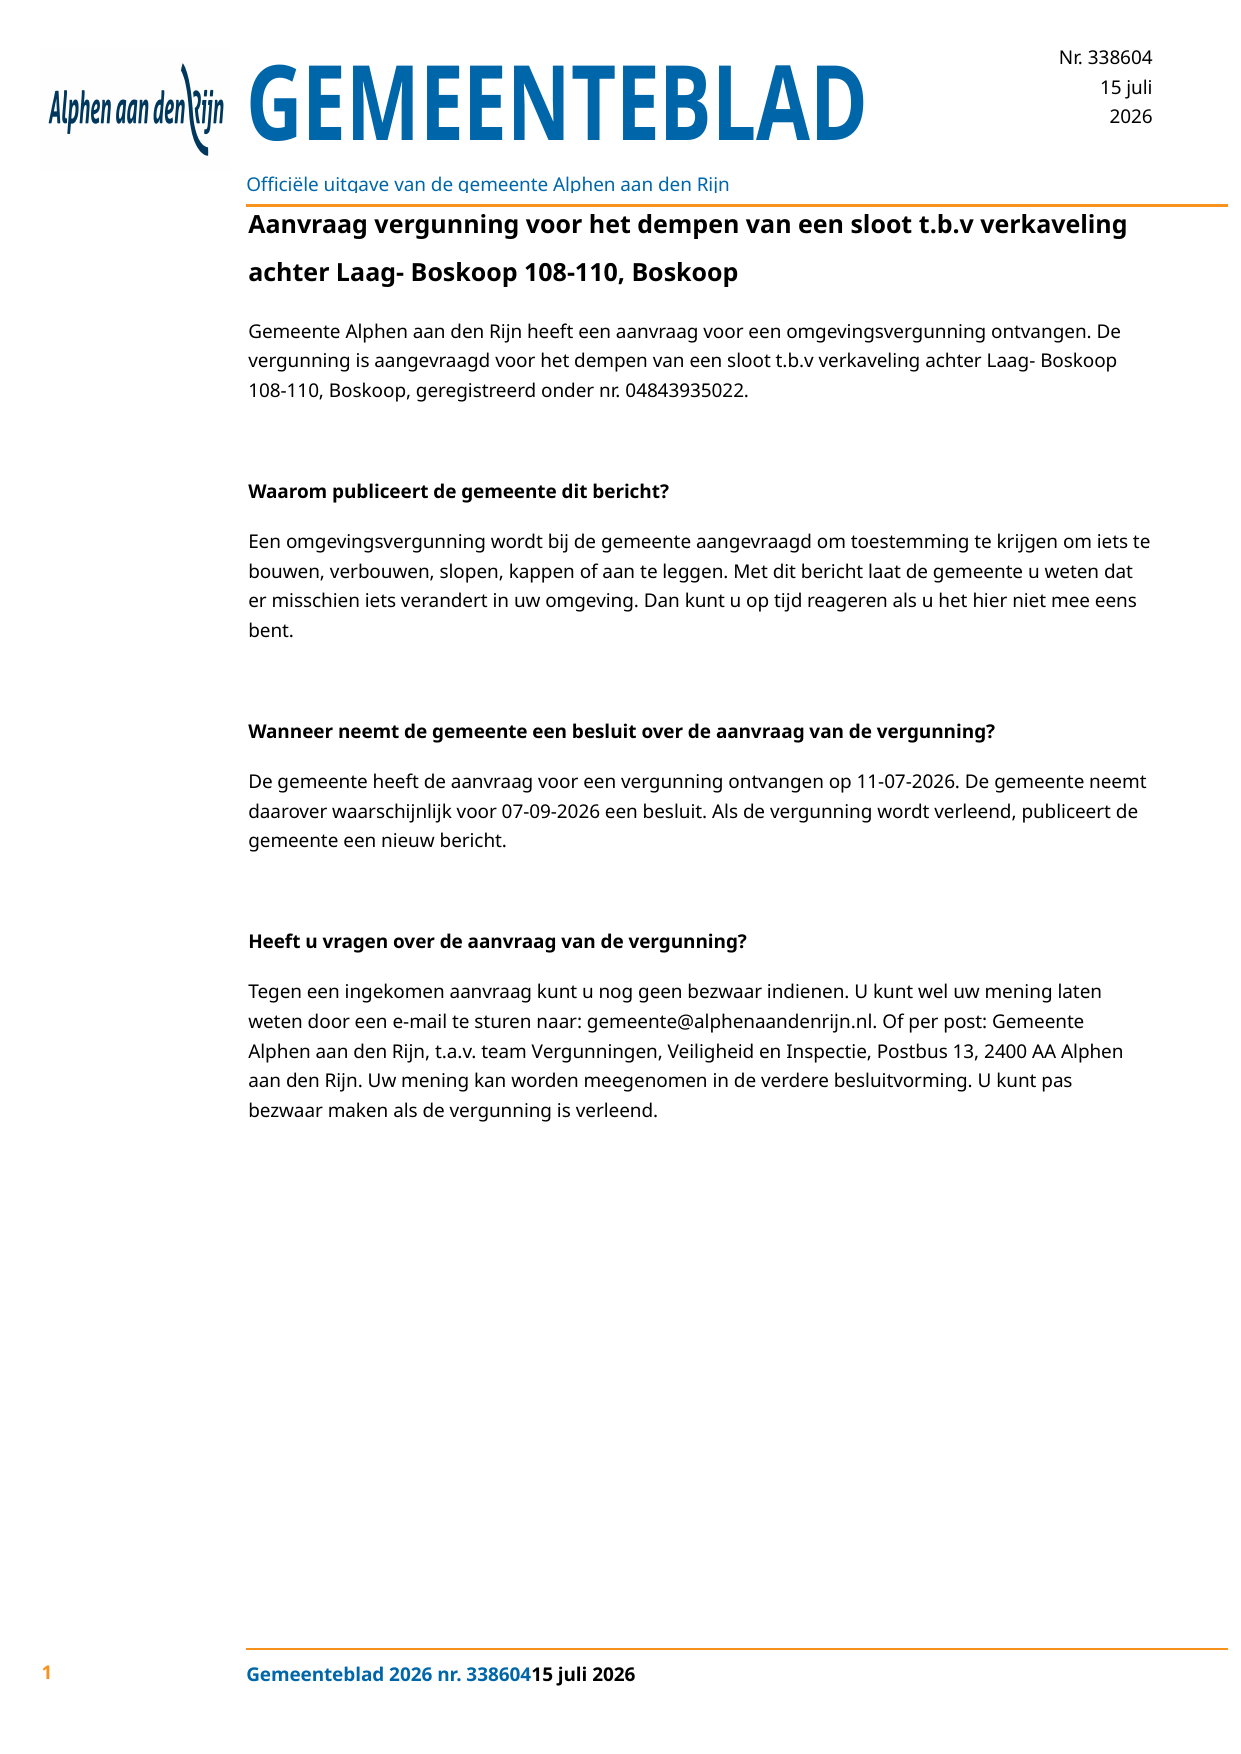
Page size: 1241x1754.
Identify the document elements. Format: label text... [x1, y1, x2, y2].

picture [41, 47, 231, 172]
text De gemeente heeft de aanvraag voor een vergunning ontvangen op 11-07-2026. De gemeente neemt daarover waarschijnlijk voor 07-09-2026 een besluit. Als de vergunning wordt verleend, publiceert de gemeente een nieuw bericht. [248, 768, 1152, 853]
text Wanneer neemt de gemeente een besluit over de aanvraag van de vergunning? [248, 718, 1152, 744]
text Heeft u vragen over de aanvraag van de vergunning? [248, 928, 1152, 954]
text Een omgevingsvergunning wordt bij de gemeente aangevraagd om toestemming te krijgen om iets te bouwen, verbouwen, slopen, kappen of aan te leggen. Met dit bericht laat de gemeente u weten dat er misschien iets verandert in uw omgeving. Dan kunt u op tijd reageren als u het hier niet mee eens bent. [248, 528, 1152, 643]
text Waarom publiceert de gemeente dit bericht? [248, 478, 1152, 504]
text Gemeente Alphen aan den Rijn heeft een aanvraag voor een omgevingsvergunning ontvangen. De vergunning is aangevraagd voor het dempen van een sloot t.b.v verkaveling achter Laag- Boskoop 108-110, Boskoop, geregistreerd onder nr. 04843935022. [248, 318, 1152, 403]
text Aanvraag vergunning voor het dempen van een sloot t.b.v verkaveling achter Laag- Boskoop 108-110, Boskoop [248, 207, 1152, 288]
text Tegen een ingekomen aanvraag kunt u nog geen bezwaar indienen. U kunt wel uw mening laten weten door een e-mail te sturen naar: gemeente@alphenaandenrijn.nl. Of per post: Gemeente Alphen aan den Rijn, t.a.v. team Vergunningen, Veiligheid en Inspectie, Postbus 13, 2400 AA Alphen aan den Rijn. Uw mening kan worden meegenomen in de verdere besluitvorming. U kunt pas bezwaar maken als de vergunning is verleend. [248, 979, 1152, 1123]
